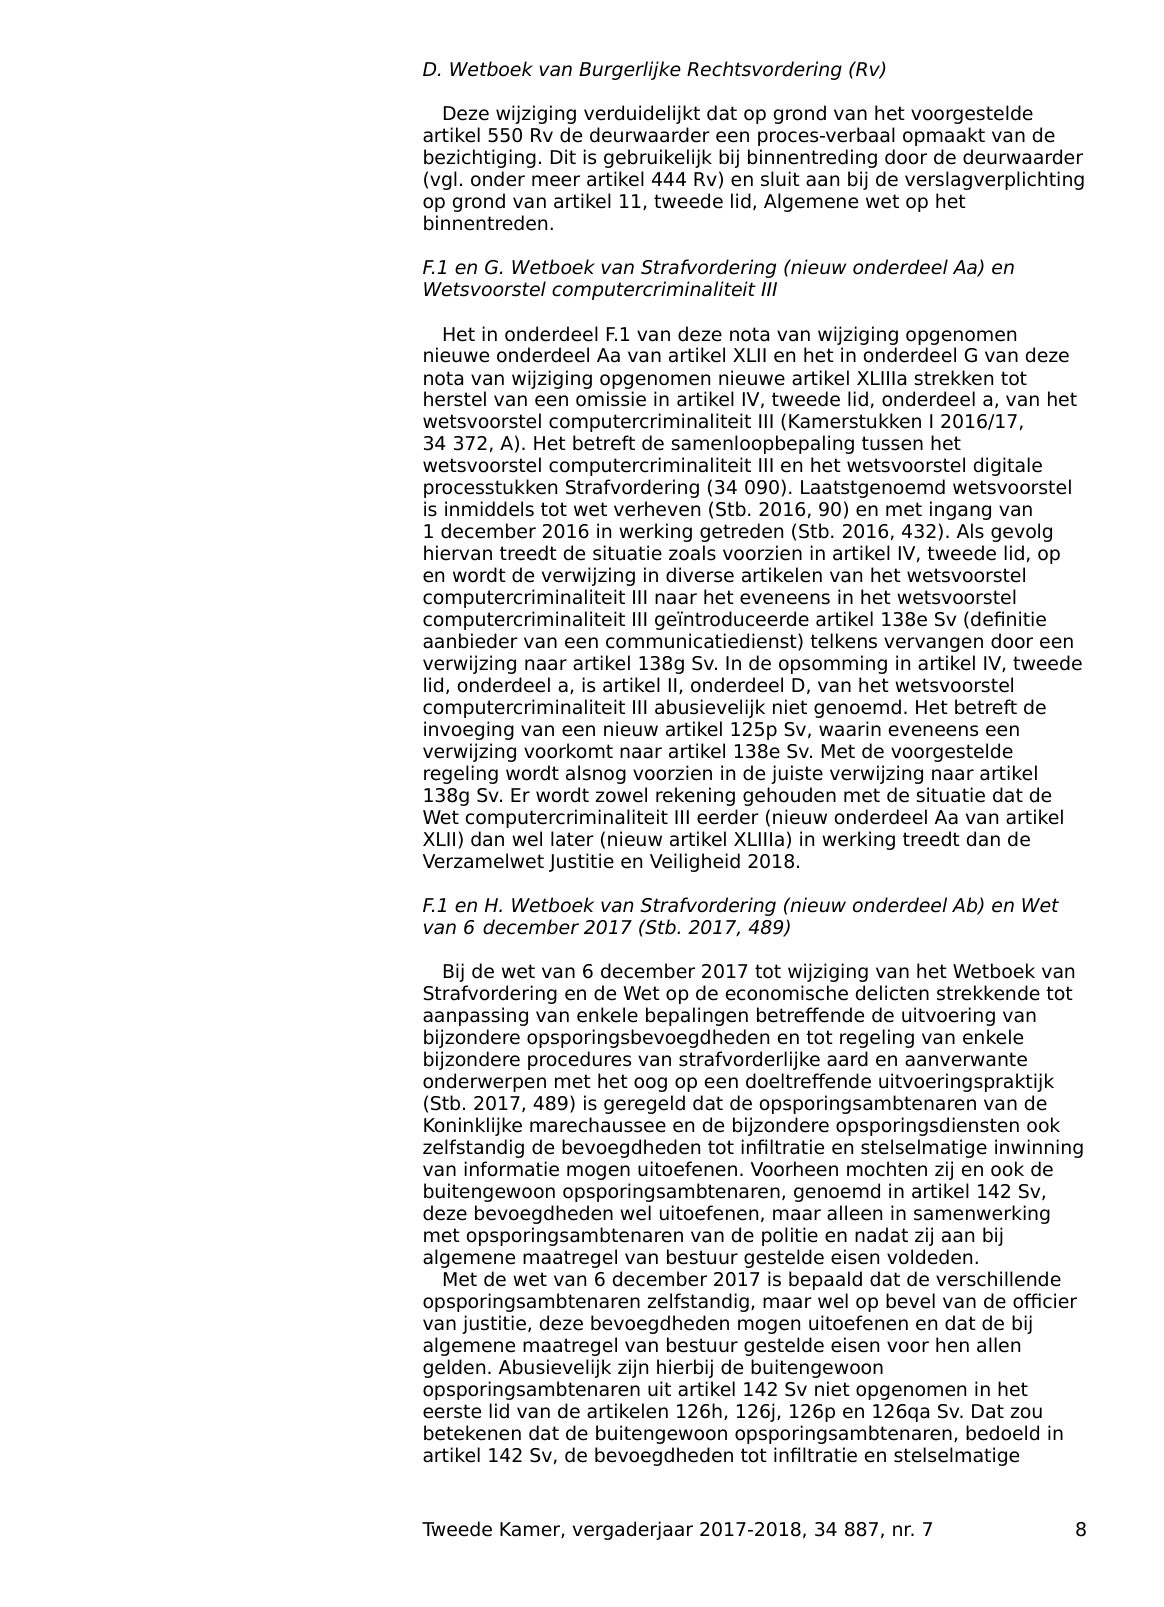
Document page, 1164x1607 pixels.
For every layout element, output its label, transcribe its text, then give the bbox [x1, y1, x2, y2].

subtitle F.1 en G. Wetboek van Strafvordering (nieuw onderdeel Aa) en Wetsvoorstel computercriminaliteit III [422, 257, 1087, 301]
text Met de wet van 6 december 2017 is bepaald dat de verschillende opsporingsambtenaren zelfstandig, maar wel op bevel van de officier van justitie, deze bevoegdheden mogen uitoefenen en dat de bij algemene maatregel van bestuur gestelde eisen voor hen allen gelden. Abusievelijk zijn hierbij de buitengewoon opsporingsambtenaren uit artikel 142 Sv niet opgenomen in het eerste lid van de artikelen 126h, 126j, 126p en 126qa Sv. Dat zou betekenen dat de buitengewoon opsporingsambtenaren, bedoeld in artikel 142 Sv, de bevoegdheden tot infiltratie en stelselmatige [422, 1269, 1087, 1467]
subtitle D. Wetboek van Burgerlijke Rechtsvordering (Rv) [422, 59, 1087, 81]
text Deze wijziging verduidelijkt dat op grond van het voorgestelde artikel 550 Rv de deurwaarder een proces-verbaal opmaakt van de bezichtiging. Dit is gebruikelijk bij binnentreding door de deurwaarder (vgl. onder meer artikel 444 Rv) en sluit aan bij de verslagverplichting op grond van artikel 11, tweede lid, Algemene wet op het binnentreden. [422, 103, 1087, 235]
subtitle F.1 en H. Wetboek van Strafvordering (nieuw onderdeel Ab) en Wet van 6 december 2017 (Stb. 2017, 489) [422, 895, 1087, 939]
text Het in onderdeel F.1 van deze nota van wijziging opgenomen nieuwe onderdeel Aa van artikel XLII en het in onderdeel G van deze nota van wijziging opgenomen nieuwe artikel XLIIIa strekken tot herstel van een omissie in artikel IV, tweede lid, onderdeel a, van het wetsvoorstel computercriminaliteit III (Kamerstukken I 2016/17, 34 372, A). Het betreft de samenloopbepaling tussen het wetsvoorstel computercriminaliteit III en het wetsvoorstel digitale processtukken Strafvordering (34 090). Laatstgenoemd wetsvoorstel is inmiddels tot wet verheven (Stb. 2016, 90) en met ingang van 1 december 2016 in werking getreden (Stb. 2016, 432). Als gevolg hiervan treedt de situatie zoals voorzien in artikel IV, tweede lid, op en wordt de verwijzing in diverse artikelen van het wetsvoorstel computercriminaliteit III naar het eveneens in het wetsvoorstel computercriminaliteit III geïntroduceerde artikel 138e Sv (definitie aanbieder van een communicatiedienst) telkens vervangen door een verwijzing naar artikel 138g Sv. In de opsomming in artikel IV, tweede lid, onderdeel a, is artikel II, onderdeel D, van het wetsvoorstel computercriminaliteit III abusievelijk niet genoemd. Het betreft de invoeging van een nieuw artikel 125p Sv, waarin eveneens een verwijzing voorkomt naar artikel 138e Sv. Met de voorgestelde regeling wordt alsnog voorzien in de juiste verwijzing naar artikel 138g Sv. Er wordt zowel rekening gehouden met de situatie dat de Wet computercriminaliteit III eerder (nieuw onderdeel Aa van artikel XLII) dan wel later (nieuw artikel XLIIIa) in werking treedt dan de Verzamelwet Justitie en Veiligheid 2018. [422, 323, 1087, 873]
text Bij de wet van 6 december 2017 tot wijziging van het Wetboek van Strafvordering en de Wet op de economische delicten strekkende tot aanpassing van enkele bepalingen betreffende de uitvoering van bijzondere opsporingsbevoegdheden en tot regeling van enkele bijzondere procedures van strafvorderlijke aard en aanverwante onderwerpen met het oog op een doeltreffende uitvoeringspraktijk (Stb. 2017, 489) is geregeld dat de opsporingsambtenaren van de Koninklijke marechaussee en de bijzondere opsporingsdiensten ook zelfstandig de bevoegdheden tot infiltratie en stelselmatige inwinning van informatie mogen uitoefenen. Voorheen mochten zij en ook de buitengewoon opsporingsambtenaren, genoemd in artikel 142 Sv, deze bevoegdheden wel uitoefenen, maar alleen in samenwerking met opsporingsambtenaren van de politie en nadat zij aan bij algemene maatregel van bestuur gestelde eisen voldeden. [422, 961, 1087, 1269]
